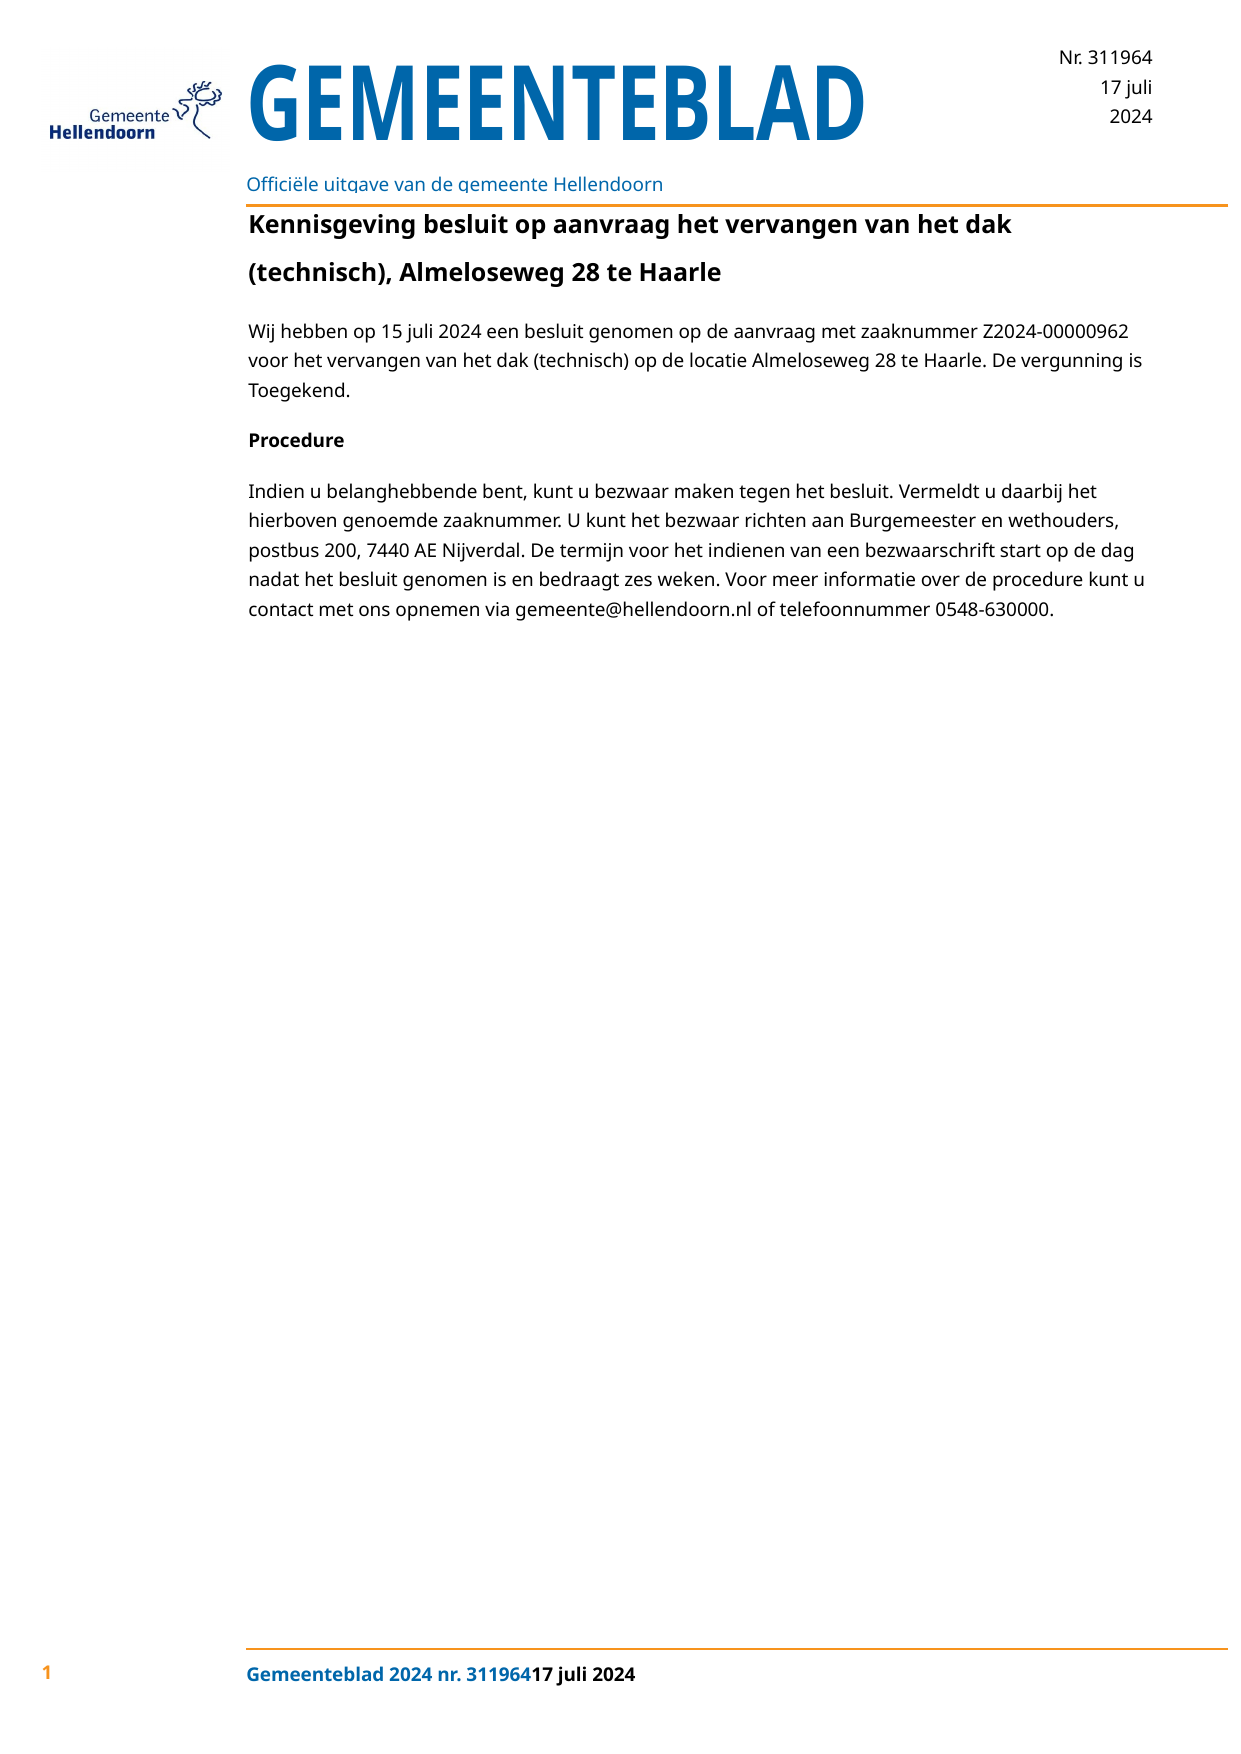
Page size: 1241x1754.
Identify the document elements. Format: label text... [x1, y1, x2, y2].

text Kennisgeving besluit op aanvraag het vervangen van het dak (technisch), Almeloseweg 28 te Haarle [248, 207, 1152, 288]
picture [41, 47, 231, 172]
text Indien u belanghebbende bent, kunt u bezwaar maken tegen het besluit. Vermeldt u daarbij het hierboven genoemde zaaknummer. U kunt het bezwaar richten aan Burgemeester en wethouders, postbus 200, 7440 AE Nijverdal. De termijn voor het indienen van een bezwaarschrift start op de dag nadat het besluit genomen is en bedraagt zes weken. Voor meer informatie over de procedure kunt u contact met ons opnemen via gemeente@hellendoorn.nl of telefoonnummer 0548-630000. [248, 478, 1152, 622]
text Wij hebben op 15 juli 2024 een besluit genomen op de aanvraag met zaaknummer Z2024-00000962 voor het vervangen van het dak (technisch) op de locatie Almeloseweg 28 te Haarle. De vergunning is Toegekend. [248, 318, 1152, 403]
text Procedure [248, 427, 1152, 453]
